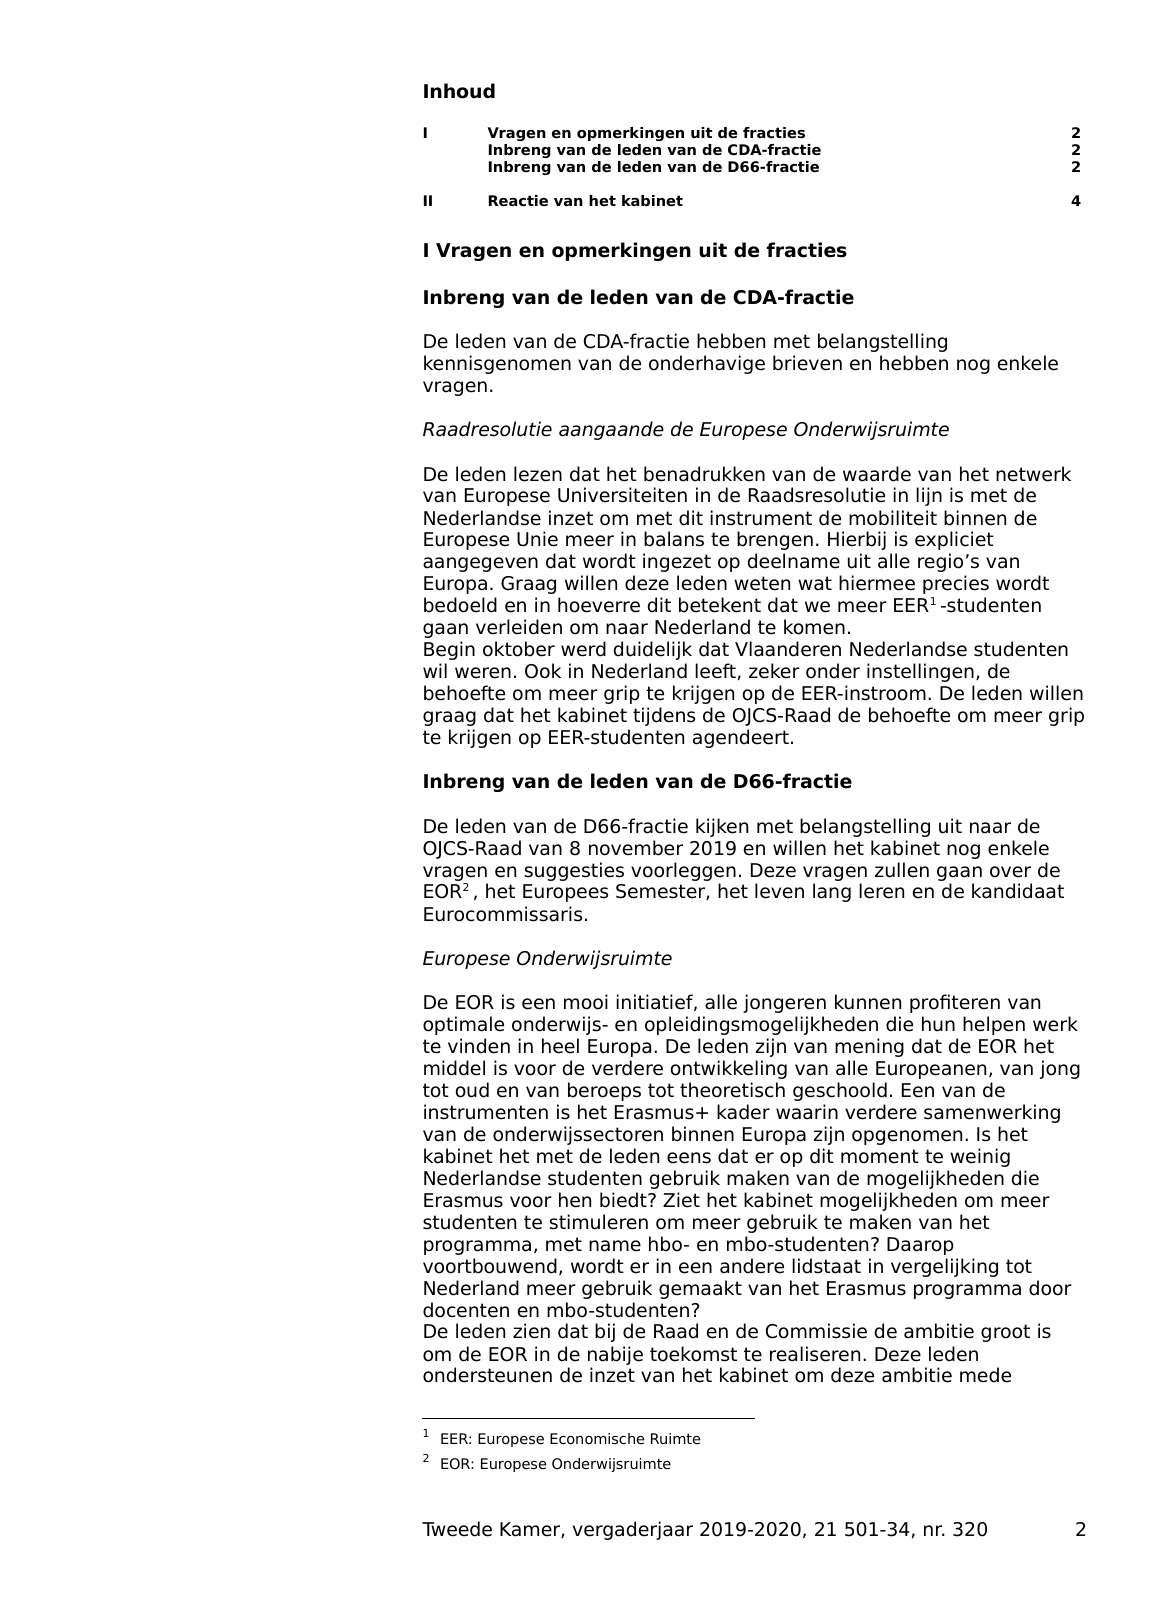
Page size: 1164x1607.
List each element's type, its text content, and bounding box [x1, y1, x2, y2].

table_cell Reactie van het kabinet [481, 193, 1013, 210]
table_cell [422, 159, 481, 176]
table_header 2 [1013, 125, 1087, 142]
table_cell Inbreng van de leden van de D66-fractie [481, 159, 1013, 176]
text De leden zien dat bij de Raad en de Commissie de ambitie groot is om de EOR in de nabije toekomst te realiseren. Deze leden ondersteunen de inzet van het kabinet om deze ambitie mede [422, 1321, 1087, 1387]
subtitle Inbreng van de leden van de D66-fractie [422, 771, 1087, 793]
table_cell [422, 176, 481, 193]
subtitle Raadresolutie aangaande de Europese Onderwijsruimte [422, 419, 1087, 441]
table_cell II [422, 193, 481, 210]
text De EOR is een mooi initiatief, alle jongeren kunnen profiteren van optimale onderwijs- en opleidingsmogelijkheden die hun helpen werk te vinden in heel Europa. De leden zijn van mening dat de EOR het middel is voor de verdere ontwikkeling van alle Europeanen, van jong tot oud en van beroeps tot theoretisch geschoold. Een van de instrumenten is het Erasmus+ kader waarin verdere samenwerking van de onderwijssectoren binnen Europa zijn opgenomen. Is het kabinet het met de leden eens dat er op dit moment te weinig Nederlandse studenten gebruik maken van de mogelijkheden die Erasmus voor hen biedt? Ziet het kabinet mogelijkheden om meer studenten te stimuleren om meer gebruik te maken van het programma, met name hbo- en mbo-studenten? Daarop voortbouwend, wordt er in een andere lidstaat in vergelijking tot Nederland meer gebruik gemaakt van het Erasmus programma door docenten en mbo-studenten? [422, 992, 1087, 1321]
table_cell 2 [1013, 159, 1087, 176]
table_cell [481, 176, 1013, 193]
table_cell Inbreng van de leden van de CDA-fractie [481, 142, 1013, 159]
subtitle Inhoud [422, 81, 1087, 103]
text De leden van de CDA-fractie hebben met belangstelling kennisgenomen van de onderhavige brieven en hebben nog enkele vragen. [422, 331, 1087, 397]
subtitle I Vragen en opmerkingen uit de fracties [422, 240, 1087, 262]
table_header Vragen en opmerkingen uit de fracties [481, 125, 1013, 142]
subtitle Inbreng van de leden van de CDA-fractie [422, 287, 1087, 309]
table_cell 4 [1013, 193, 1087, 210]
text De leden van de D66-fractie kijken met belangstelling uit naar de OJCS-Raad van 8 november 2019 en willen het kabinet nog enkele vragen en suggesties voorleggen. Deze vragen zullen gaan over de EOR, het Europees Semester, het leven lang leren en de kandidaat Eurocommissaris. [422, 816, 1087, 925]
table_cell [1013, 176, 1087, 193]
text EOR: Europese Onderwijsruimte [422, 1452, 1087, 1474]
subtitle Europese Onderwijsruimte [422, 948, 1087, 969]
table_cell 2 [1013, 142, 1087, 159]
text EER: Europese Economische Ruimte [422, 1427, 1087, 1449]
text De leden lezen dat het benadrukken van de waarde van het netwerk van Europese Universiteiten in de Raadsresolutie in lijn is met de Nederlandse inzet om met dit instrument de mobiliteit binnen de Europese Unie meer in balans te brengen. Hierbij is expliciet aangegeven dat wordt ingezet op deelname uit alle regio’s van Europa. Graag willen deze leden weten wat hiermee precies wordt bedoeld en in hoeverre dit betekent dat we meer EER-studenten gaan verleiden om naar Nederland te komen. [422, 463, 1087, 639]
table_cell [422, 142, 481, 159]
text Begin oktober werd duidelijk dat Vlaanderen Nederlandse studenten wil weren. Ook in Nederland leeft, zeker onder instellingen, de behoefte om meer grip te krijgen op de EER-instroom. De leden willen graag dat het kabinet tijdens de OJCS-Raad de behoefte om meer grip te krijgen op EER-studenten agendeert. [422, 639, 1087, 749]
table_header I [422, 125, 481, 142]
